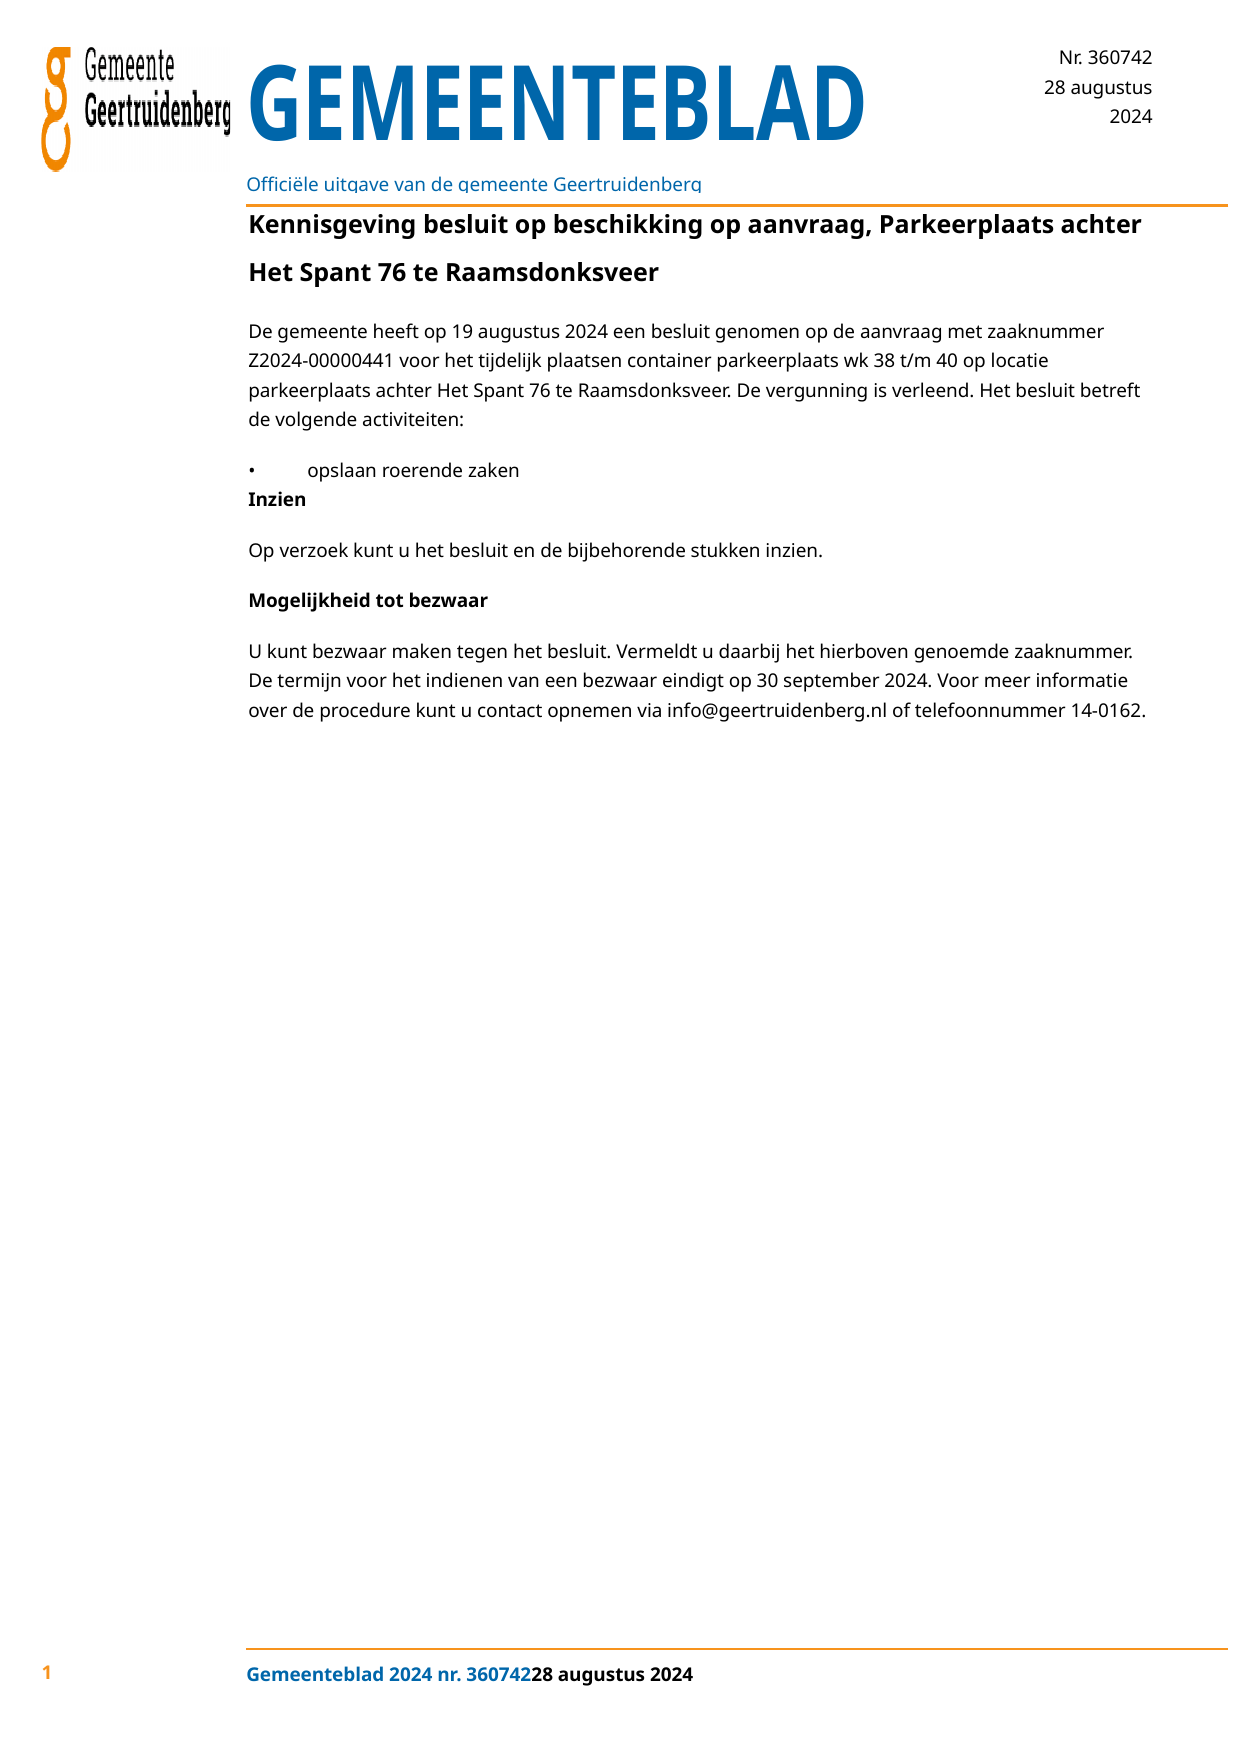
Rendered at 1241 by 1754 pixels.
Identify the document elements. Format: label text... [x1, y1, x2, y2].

text De gemeente heeft op 19 augustus 2024 een besluit genomen op de aanvraag met zaaknummer Z2024-00000441 voor het tijdelijk plaatsen container parkeerplaats wk 38 t/m 40 op locatie parkeerplaats achter Het Spant 76 te Raamsdonksveer. De vergunning is verleend. Het besluit betreft de volgende activiteiten: [248, 318, 1152, 432]
text Op verzoek kunt u het besluit en de bijbehorende stukken inzien. [248, 537, 1152, 563]
text Mogelijkheid tot bezwaar [248, 587, 1152, 613]
list opslaan roerende zaken [248, 457, 1152, 483]
text Kennisgeving besluit op beschikking op aanvraag, Parkeerplaats achter Het Spant 76 te Raamsdonksveer [248, 207, 1152, 288]
text U kunt bezwaar maken tegen het besluit. Vermeldt u daarbij het hierboven genoemde zaaknummer. De termijn voor het indienen van een bezwaar eindigt op 30 september 2024. Voor meer informatie over de procedure kunt u contact opnemen via info@geertruidenberg.nl of telefoonnummer 14-0162. [248, 638, 1152, 723]
picture [41, 47, 231, 172]
text Inzien [248, 487, 1152, 512]
